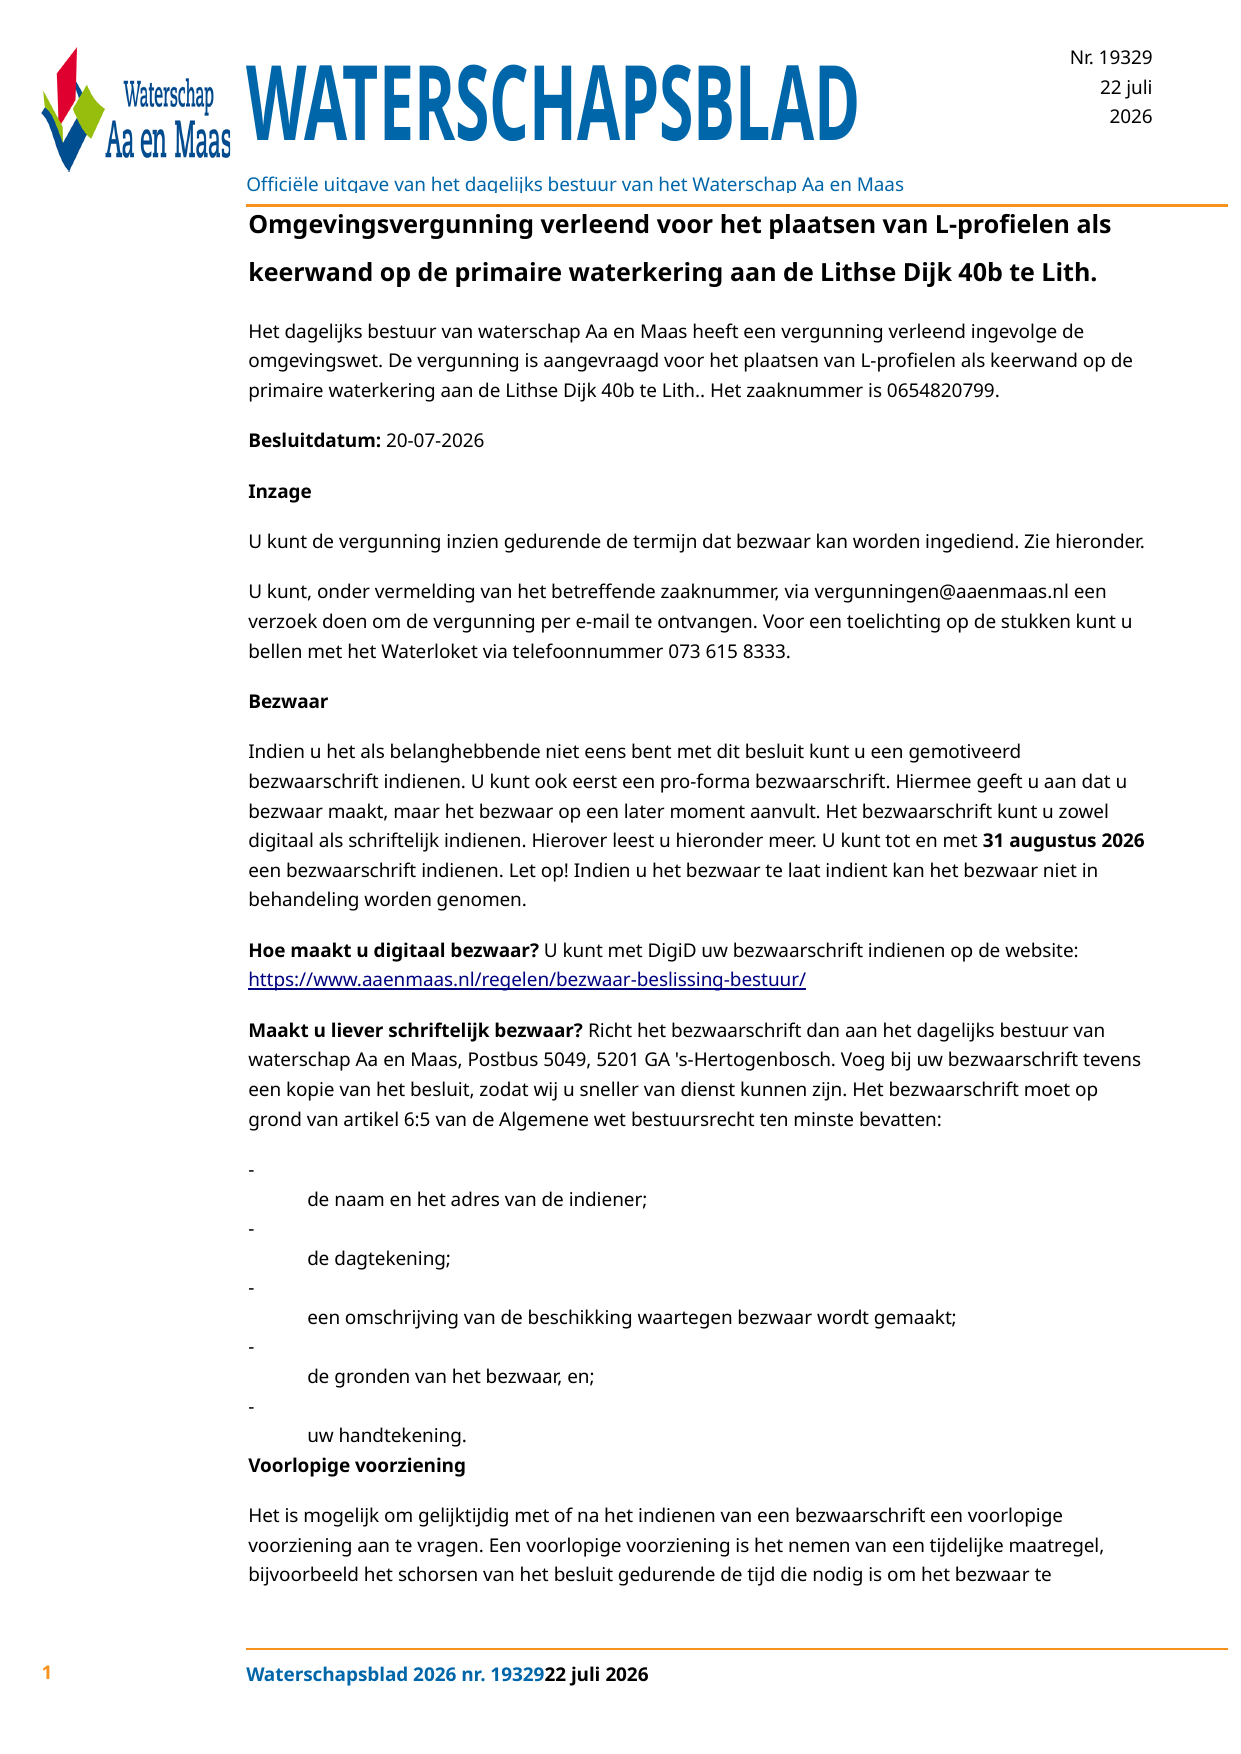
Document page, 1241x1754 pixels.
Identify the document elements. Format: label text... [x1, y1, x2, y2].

text Het dagelijks bestuur van waterschap Aa en Maas heeft een vergunning verleend ingevolge de omgevingswet. De vergunning is aangevraagd voor het plaatsen van L-profielen als keerwand op de primaire waterkering aan de Lithse Dijk 40b te Lith.. Het zaaknummer is 0654820799. [248, 318, 1152, 403]
text Bezwaar [248, 688, 1152, 714]
picture [41, 47, 231, 172]
list een omschrijving van de beschikking waartegen bezwaar wordt gemaakt; [248, 1304, 1152, 1330]
text Voorlopige voorziening [248, 1452, 1152, 1478]
text Besluitdatum: 20-07-2026 [248, 427, 1152, 453]
list de dagtekening; [248, 1245, 1152, 1271]
text Inzage [248, 478, 1152, 504]
text Omgevingsvergunning verleend voor het plaatsen van L-profielen als keerwand op de primaire waterkering aan de Lithse Dijk 40b te Lith. [248, 207, 1152, 288]
text U kunt de vergunning inzien gedurende de termijn dat bezwaar kan worden ingediend. Zie hieronder. [248, 528, 1152, 554]
text Indien u het als belanghebbende niet eens bent met dit besluit kunt u een gemotiveerd bezwaarschrift indienen. U kunt ook eerst een pro-forma bezwaarschrift. Hiermee geeft u aan dat u bezwaar maakt, maar het bezwaar op een later moment aanvult. Het bezwaarschrift kunt u zowel digitaal als schriftelijk indienen. Hierover leest u hieronder meer. U kunt tot en met 31 augustus 2026 een bezwaarschrift indienen. Let op! Indien u het bezwaar te laat indient kan het bezwaar niet in behandeling worden genomen. [248, 739, 1152, 912]
text Maakt u liever schriftelijk bezwaar? Richt het bezwaarschrift dan aan het dagelijks bestuur van waterschap Aa en Maas, Postbus 5049, 5201 GA 's-Hertogenbosch. Voeg bij uw bezwaarschrift tevens een kopie van het besluit, zodat wij u sneller van dienst kunnen zijn. Het bezwaarschrift moet op grond van artikel 6:5 van de Algemene wet bestuursrecht ten minste bevatten: [248, 1017, 1152, 1132]
text Hoe maakt u digitaal bezwaar? U kunt met DigiD uw bezwaarschrift indienen op de website: https://www.aaenmaas.nl/regelen/bezwaar-beslissing-bestuur/ [248, 937, 1152, 992]
list de naam en het adres van de indiener; [248, 1186, 1152, 1212]
list de gronden van het bezwaar, en; [248, 1363, 1152, 1389]
text Het is mogelijk om gelijktijdig met of na het indienen van een bezwaarschrift een voorlopige voorziening aan te vragen. Een voorlopige voorziening is het nemen van een tijdelijke maatregel, bijvoorbeeld het schorsen van het besluit gedurende de tijd die nodig is om het bezwaar te [248, 1502, 1152, 1587]
list uw handtekening. [248, 1422, 1152, 1448]
text U kunt, onder vermelding van het betreffende zaaknummer, via vergunningen@aaenmaas.nl een verzoek doen om de vergunning per e-mail te ontvangen. Voor een toelichting op de stukken kunt u bellen met het Waterloket via telefoonnummer 073 615 8333. [248, 579, 1152, 664]
